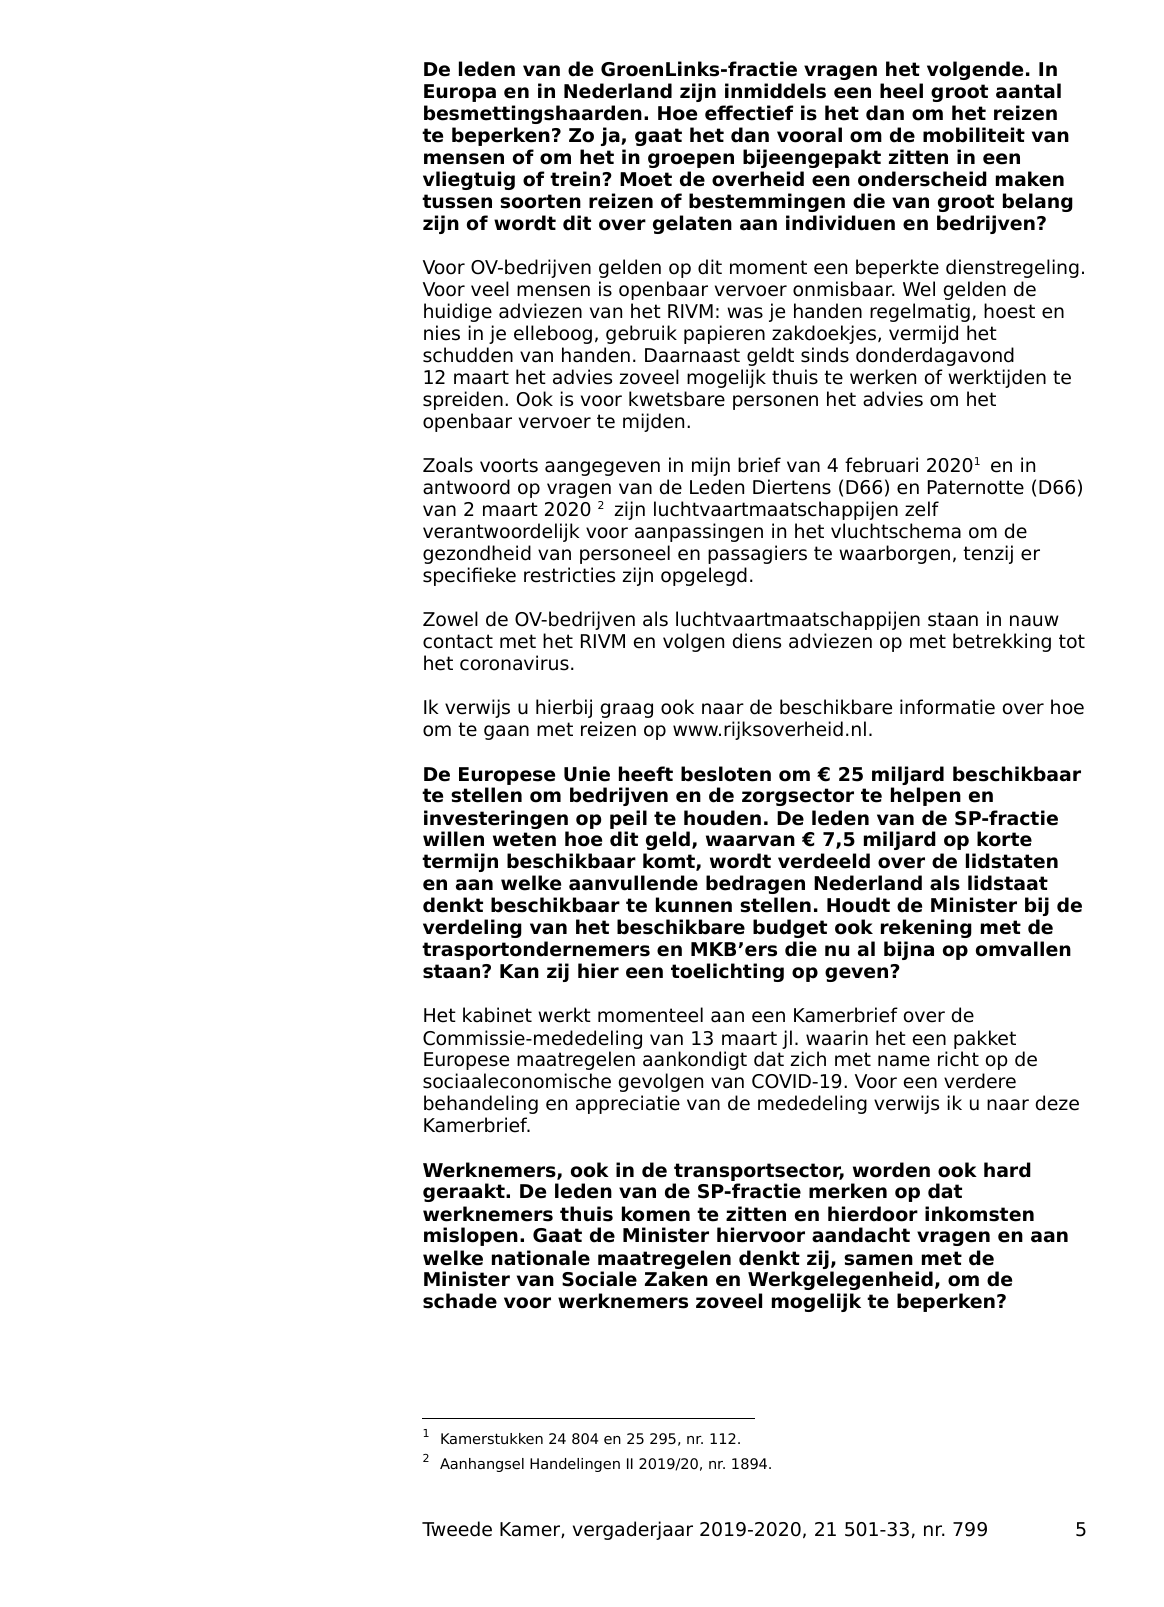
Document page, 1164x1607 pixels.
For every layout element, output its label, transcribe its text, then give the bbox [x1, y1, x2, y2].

text Zoals voorts aangegeven in mijn brief van 4 februari 2020 en in antwoord op vragen van de Leden Diertens (D66) en Paternotte (D66) van 2 maart 2020 zijn luchtvaartmaatschappijen zelf verantwoordelijk voor aanpassingen in het vluchtschema om de gezondheid van personeel en passagiers te waarborgen, tenzij er specifieke restricties zijn opgelegd. [422, 455, 1087, 587]
text De Europese Unie heeft besloten om € 25 miljard beschikbaar te stellen om bedrijven en de zorgsector te helpen en investeringen op peil te houden. De leden van de SP-fractie willen weten hoe dit geld, waarvan € 7,5 miljard op korte termijn beschikbaar komt, wordt verdeeld over de lidstaten en aan welke aanvullende bedragen Nederland als lidstaat denkt beschikbaar te kunnen stellen. Houdt de Minister bij de verdeling van het beschikbare budget ook rekening met de trasportondernemers en MKB’ers die nu al bijna op omvallen staan? Kan zij hier een toelichting op geven? [422, 763, 1087, 983]
text Werknemers, ook in de transportsector, worden ook hard geraakt. De leden van de SP-fractie merken op dat werknemers thuis komen te zitten en hierdoor inkomsten mislopen. Gaat de Minister hiervoor aandacht vragen en aan welke nationale maatregelen denkt zij, samen met de Minister van Sociale Zaken en Werkgelegenheid, om de schade voor werknemers zoveel mogelijk te beperken? [422, 1159, 1087, 1313]
text Het kabinet werkt momenteel aan een Kamerbrief over de Commissie-mededeling van 13 maart jl. waarin het een pakket Europese maatregelen aankondigt dat zich met name richt op de sociaaleconomische gevolgen van COVID-19. Voor een verdere behandeling en appreciatie van de mededeling verwijs ik u naar deze Kamerbrief. [422, 1005, 1087, 1137]
text Ik verwijs u hierbij graag ook naar de beschikbare informatie over hoe om te gaan met reizen op www.rijksoverheid.nl. [422, 697, 1087, 741]
text De leden van de GroenLinks-fractie vragen het volgende. In Europa en in Nederland zijn inmiddels een heel groot aantal besmettingshaarden. Hoe effectief is het dan om het reizen te beperken? Zo ja, gaat het dan vooral om de mobiliteit van mensen of om het in groepen bijeengepakt zitten in een vliegtuig of trein? Moet de overheid een onderscheid maken tussen soorten reizen of bestemmingen die van groot belang zijn of wordt dit over gelaten aan individuen en bedrijven? [422, 59, 1087, 235]
text Voor OV-bedrijven gelden op dit moment een beperkte dienstregeling. Voor veel mensen is openbaar vervoer onmisbaar. Wel gelden de huidige adviezen van het RIVM: was je handen regelmatig, hoest en nies in je elleboog, gebruik papieren zakdoekjes, vermijd het schudden van handen. Daarnaast geldt sinds donderdagavond 12 maart het advies zoveel mogelijk thuis te werken of werktijden te spreiden. Ook is voor kwetsbare personen het advies om het openbaar vervoer te mijden. [422, 257, 1087, 433]
text Zowel de OV-bedrijven als luchtvaartmaatschappijen staan in nauw contact met het RIVM en volgen diens adviezen op met betrekking tot het coronavirus. [422, 609, 1087, 675]
text Kamerstukken 24 804 en 25 295, nr. 112. [422, 1427, 1087, 1449]
text Aanhangsel Handelingen II 2019/20, nr. 1894. [422, 1452, 1087, 1474]
